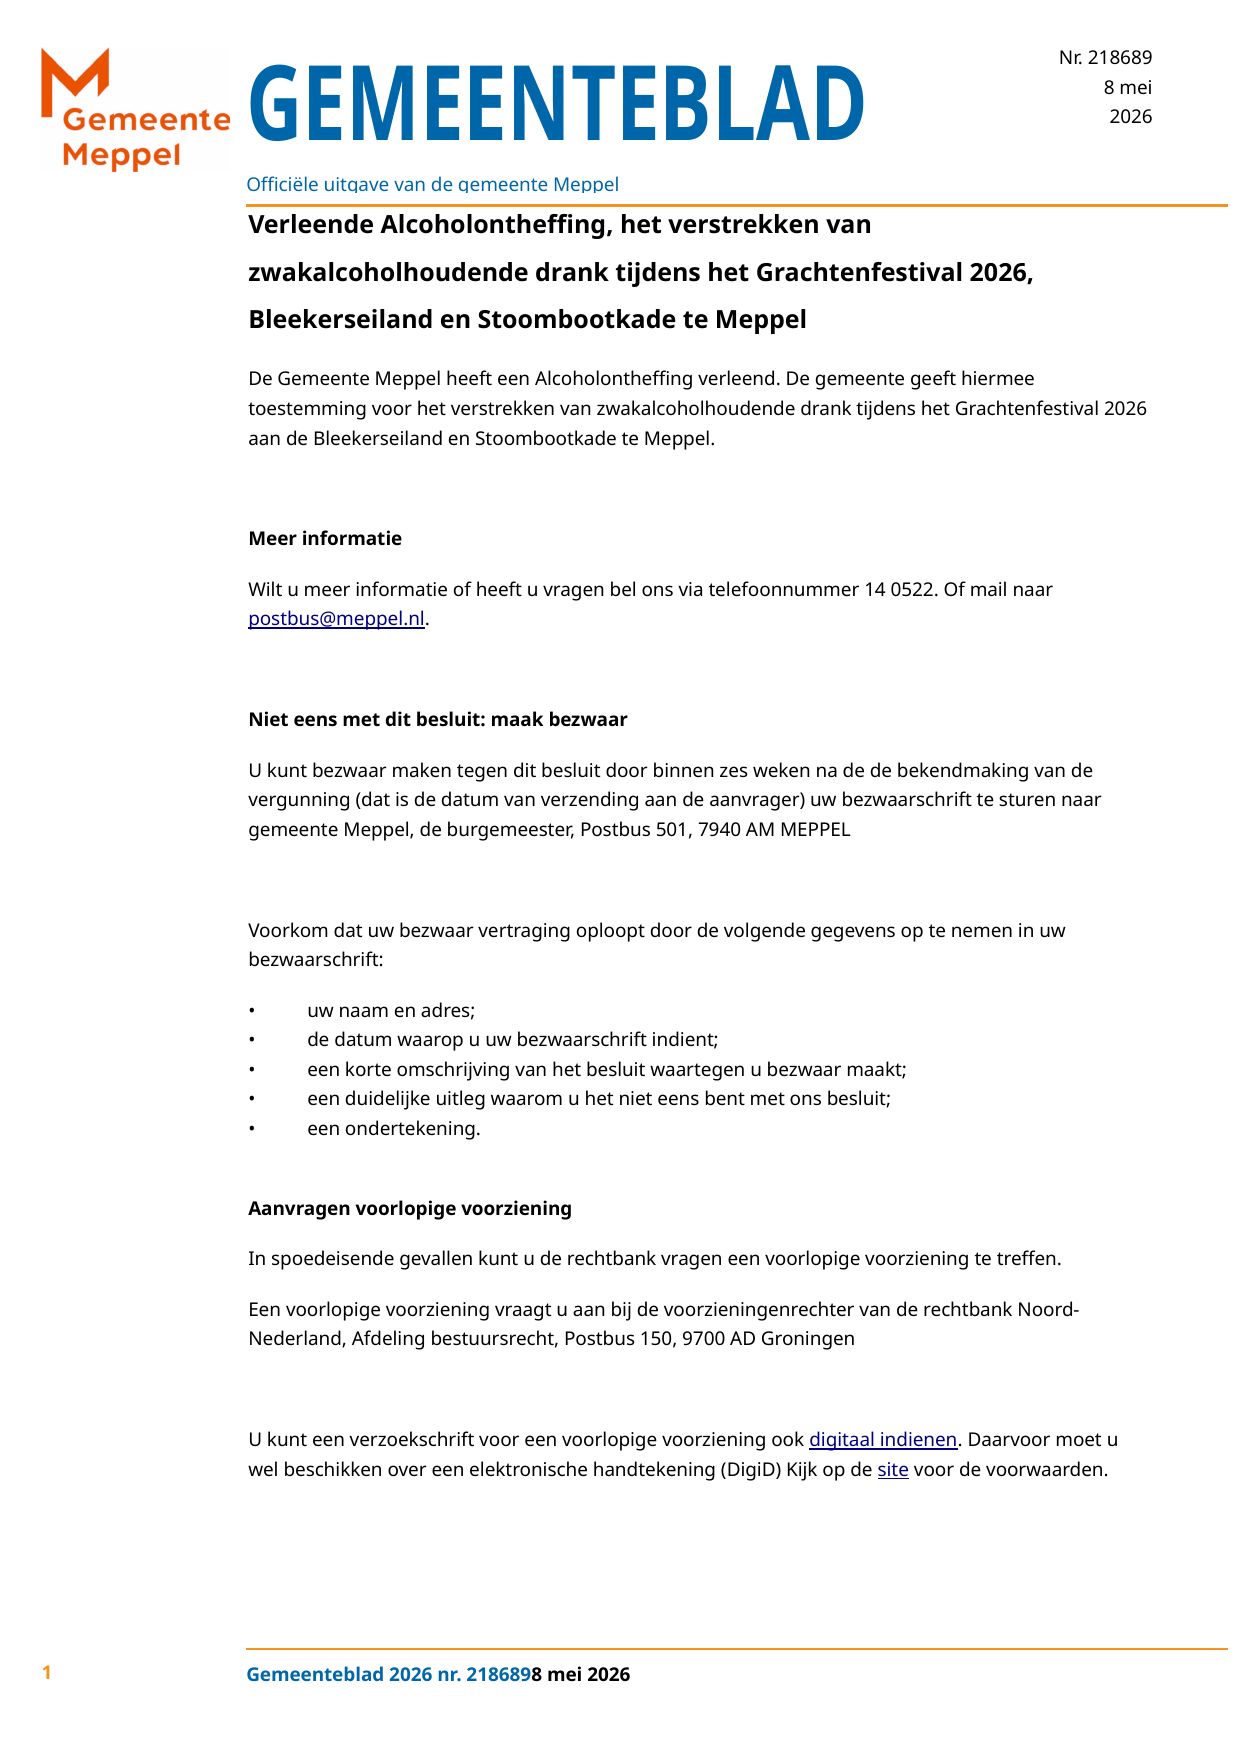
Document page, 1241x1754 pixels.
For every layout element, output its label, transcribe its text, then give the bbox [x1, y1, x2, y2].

text Niet eens met dit besluit: maak bezwaar [248, 706, 1152, 732]
list de datum waarop u uw bezwaarschrift indient; [248, 1026, 1152, 1052]
list uw naam en adres; [248, 997, 1152, 1022]
text In spoedeisende gevallen kunt u de rechtbank vragen een voorlopige voorziening te treffen. [248, 1246, 1152, 1271]
text U kunt bezwaar maken tegen dit besluit door binnen zes weken na de de bekendmaking van de vergunning (dat is de datum van verzending aan de aanvrager) uw bezwaarschrift te sturen naar gemeente Meppel, de burgemeester, Postbus 501, 7940 AM MEPPEL [248, 757, 1152, 842]
text Aanvragen voorlopige voorziening [248, 1195, 1152, 1221]
text Een voorlopige voorziening vraagt u aan bij de voorzieningenrechter van de rechtbank Noord-Nederland, Afdeling bestuursrecht, Postbus 150, 9700 AD Groningen [248, 1296, 1152, 1351]
list een duidelijke uitleg waarom u het niet eens bent met ons besluit; [248, 1086, 1152, 1111]
picture [41, 47, 231, 172]
text Meer informatie [248, 526, 1152, 551]
text Voorkom dat uw bezwaar vertraging oploopt door de volgende gegevens op te nemen in uw bezwaarschrift: [248, 917, 1152, 972]
text U kunt een verzoekschrift voor een voorlopige voorziening ook digitaal indienen. Daarvoor moet u wel beschikken over een elektronische handtekening (DigiD) Kijk op de site voor de voorwaarden. [248, 1426, 1152, 1482]
list een korte omschrijving van het besluit waartegen u bezwaar maakt; [248, 1056, 1152, 1082]
text De Gemeente Meppel heeft een Alcoholontheffing verleend. De gemeente geeft hiermee toestemming voor het verstrekken van zwakalcoholhoudende drank tijdens het Grachtenfestival 2026 aan de Bleekerseiland en Stoombootkade te Meppel. [248, 366, 1152, 450]
text Verleende Alcoholontheffing, het verstrekken van zwakalcoholhoudende drank tijdens het Grachtenfestival 2026, Bleekerseiland en Stoombootkade te Meppel [248, 207, 1152, 336]
list een ondertekening. [248, 1115, 1152, 1141]
text Wilt u meer informatie of heeft u vragen bel ons via telefoonnummer 14 0522. Of mail naar postbus@meppel.nl. [248, 576, 1152, 631]
